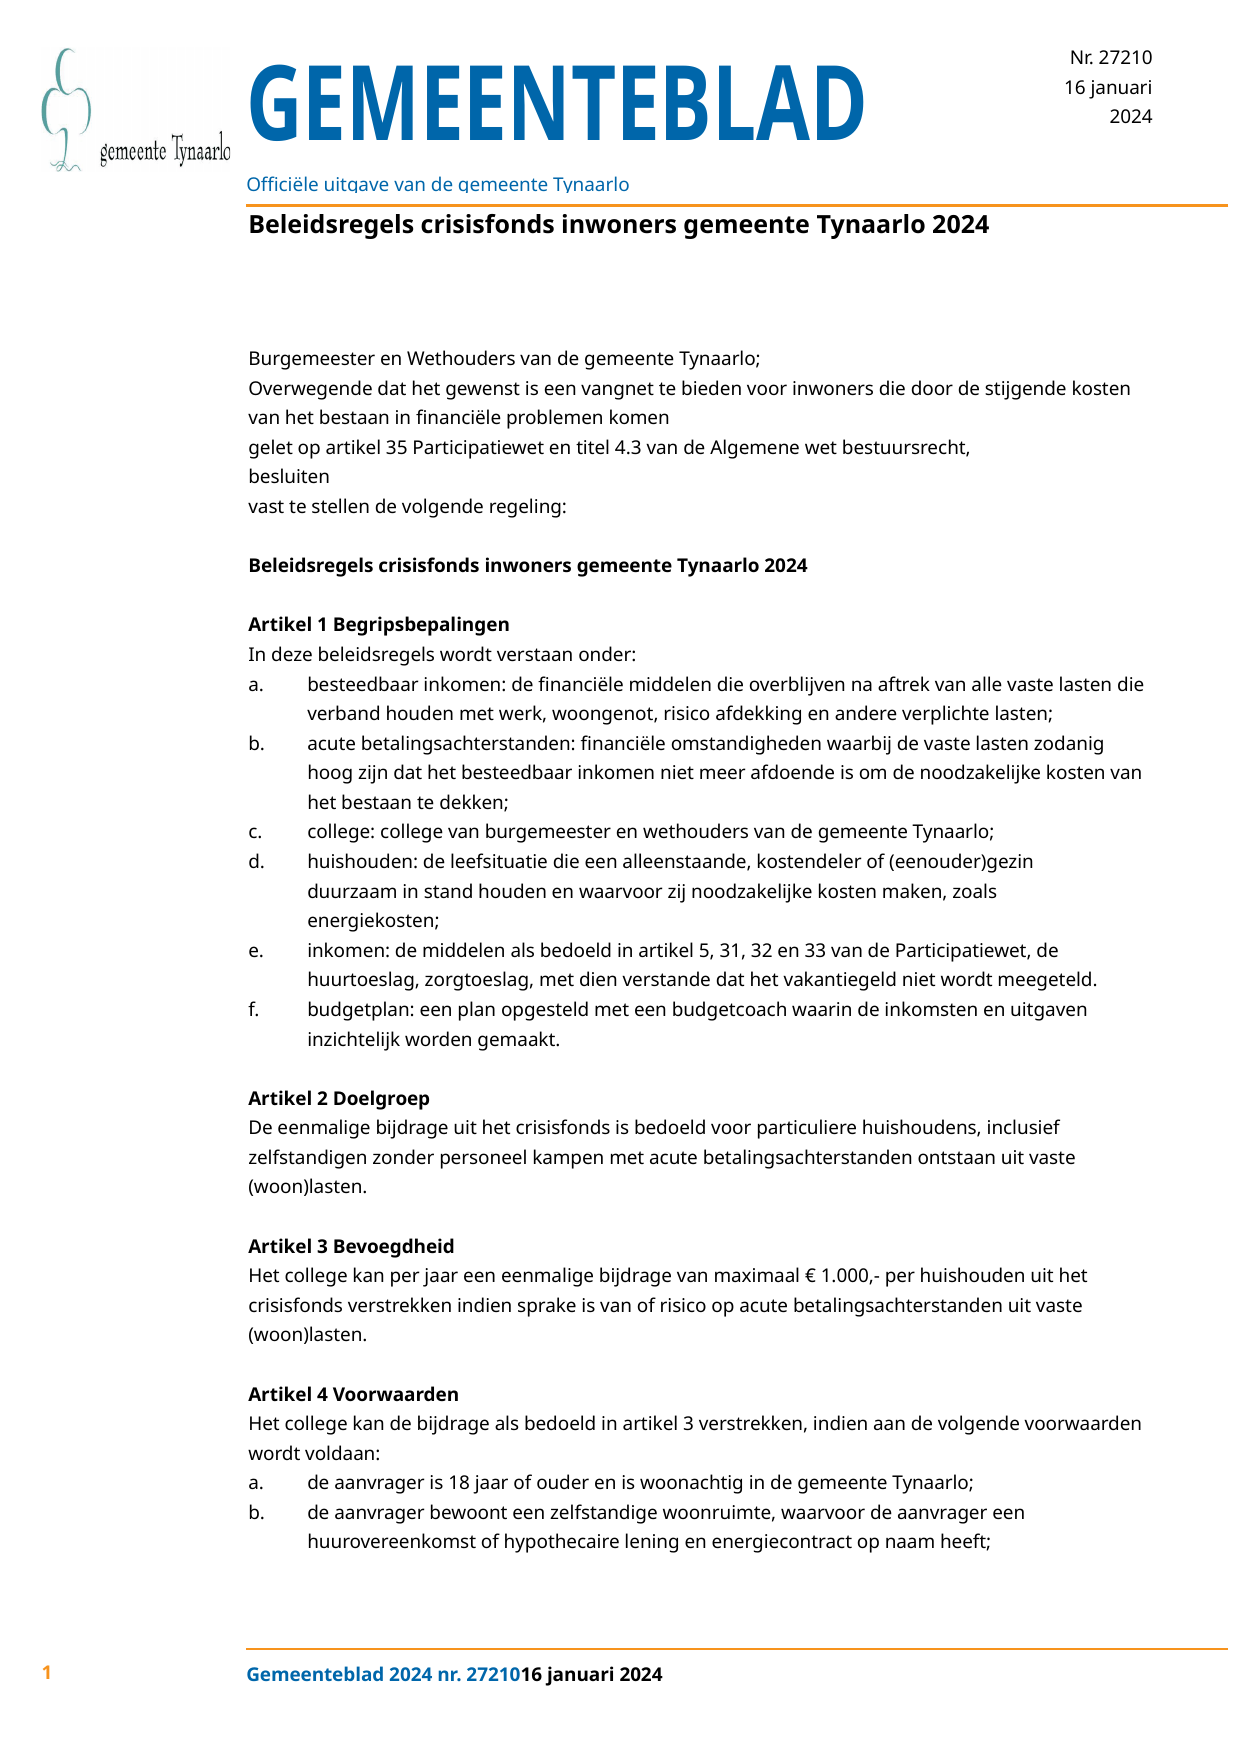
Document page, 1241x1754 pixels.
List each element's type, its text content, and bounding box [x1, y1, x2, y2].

text Artikel 2 Doelgroep [248, 1085, 1152, 1111]
picture [41, 47, 231, 172]
text Artikel 4 Voorwaarden [248, 1381, 1152, 1406]
text Het college kan per jaar een eenmalige bijdrage van maximaal € 1.000,- per huishouden uit het crisisfonds verstrekken indien sprake is van of risico op acute betalingsachterstanden uit vaste (woon)lasten. [248, 1262, 1152, 1347]
text In deze beleidsregels wordt verstaan onder: [248, 641, 1152, 667]
text De eenmalige bijdrage uit het crisisfonds is bedoeld voor particuliere huishoudens, inclusief zelfstandigen zonder personeel kampen met acute betalingsachterstanden ontstaan uit vaste (woon)lasten. [248, 1114, 1152, 1199]
text Beleidsregels crisisfonds inwoners gemeente Tynaarlo 2024 [248, 207, 1152, 241]
list de aanvrager bewoont een zelfstandige woonruimte, waarvoor de aanvrager een huurovereenkomst of hypothecaire lening en energiecontract op naam heeft; [248, 1499, 1152, 1554]
text vast te stellen de volgende regeling: [248, 493, 1152, 519]
text Beleidsregels crisisfonds inwoners gemeente Tynaarlo 2024 [248, 552, 1152, 578]
text besluiten [248, 464, 1152, 489]
list college: college van burgemeester en wethouders van de gemeente Tynaarlo; [248, 819, 1152, 844]
list de aanvrager is 18 jaar of ouder en is woonachtig in de gemeente Tynaarlo; [248, 1469, 1152, 1495]
text Burgemeester en Wethouders van de gemeente Tynaarlo; [248, 345, 1152, 371]
list besteedbaar inkomen: de financiële middelen die overblijven na aftrek van alle vaste lasten die verband houden met werk, woongenot, risico afdekking en andere verplichte lasten; [248, 671, 1152, 726]
list energiekosten; [248, 907, 1152, 933]
text Het college kan de bijdrage als bedoeld in artikel 3 verstrekken, indien aan de volgende voorwaarden wordt voldaan: [248, 1410, 1152, 1466]
text Artikel 3 Bevoegdheid [248, 1233, 1152, 1258]
text Artikel 1 Begripsbepalingen [248, 612, 1152, 637]
list duurzaam in stand houden en waarvoor zij noodzakelijke kosten maken, zoals [248, 878, 1152, 903]
text Overwegende dat het gewenst is een vangnet te bieden voor inwoners die door de stijgende kosten van het bestaan in financiële problemen komen [248, 375, 1152, 430]
list inkomen: de middelen als bedoeld in artikel 5, 31, 32 en 33 van de Participatiewet, de huurtoeslag, zorgtoeslag, met dien verstande dat het vakantiegeld niet wordt meegeteld. [248, 937, 1152, 992]
list acute betalingsachterstanden: financiële omstandigheden waarbij de vaste lasten zodanig hoog zijn dat het besteedbaar inkomen niet meer afdoende is om de noodzakelijke kosten van het bestaan te dekken; [248, 730, 1152, 815]
list huishouden: de leefsituatie die een alleenstaande, kostendeler of (eenouder)gezin [248, 848, 1152, 874]
list budgetplan: een plan opgesteld met een budgetcoach waarin de inkomsten en uitgaven inzichtelijk worden gemaakt. [248, 996, 1152, 1051]
text gelet op artikel 35 Participatiewet en titel 4.3 van de Algemene wet bestuursrecht, [248, 434, 1152, 460]
